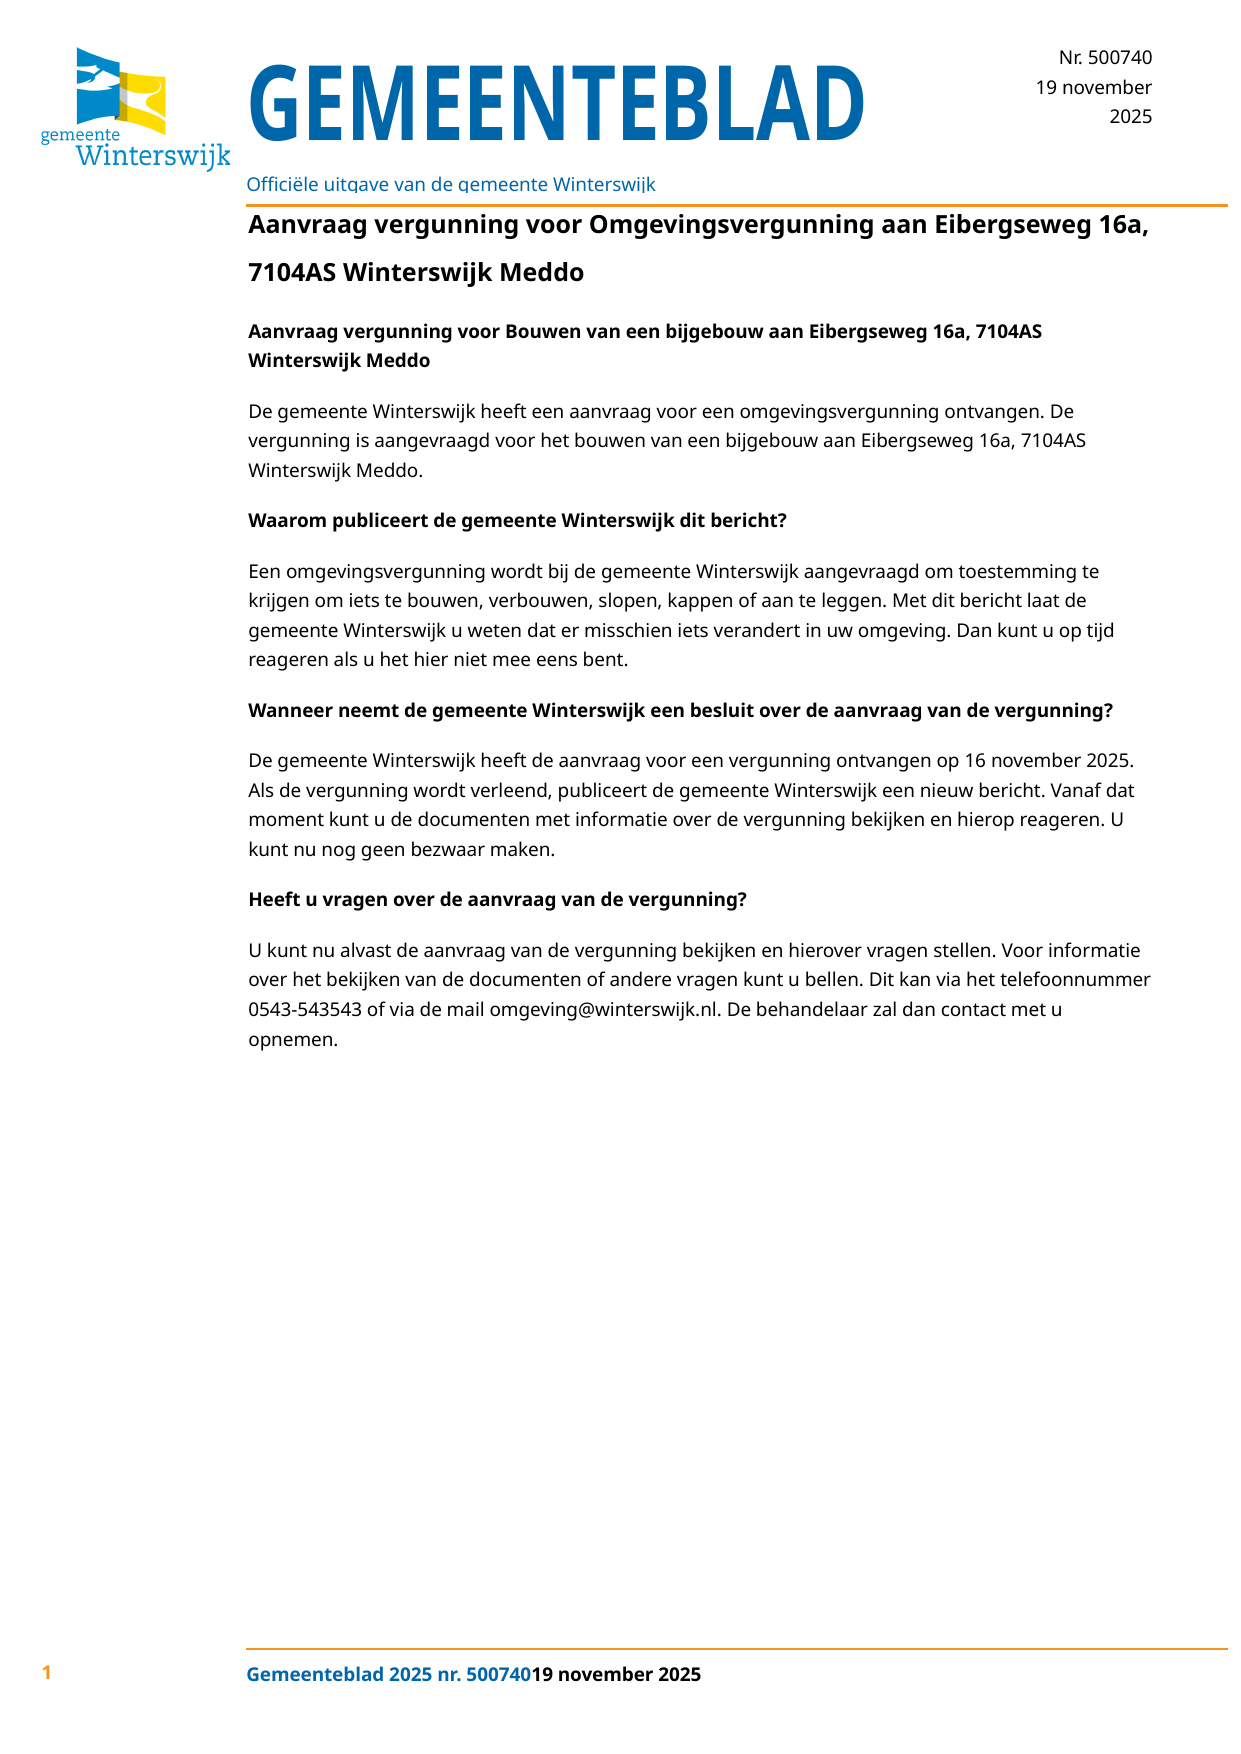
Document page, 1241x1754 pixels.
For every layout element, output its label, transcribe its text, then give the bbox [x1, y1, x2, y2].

text U kunt nu alvast de aanvraag van de vergunning bekijken en hierover vragen stellen. Voor informatie over het bekijken van de documenten of andere vragen kunt u bellen. Dit kan via het telefoonnummer 0543-543543 of via de mail omgeving@winterswijk.nl. De behandelaar zal dan contact met u opnemen. [248, 937, 1152, 1052]
text Wanneer neemt de gemeente Winterswijk een besluit over de aanvraag van de vergunning? [248, 697, 1152, 723]
text Aanvraag vergunning voor Omgevingsvergunning aan Eibergseweg 16a, 7104AS Winterswijk Meddo [248, 207, 1152, 288]
text Een omgevingsvergunning wordt bij de gemeente Winterswijk aangevraagd om toestemming te krijgen om iets te bouwen, verbouwen, slopen, kappen of aan te leggen. Met dit bericht laat de gemeente Winterswijk u weten dat er misschien iets verandert in uw omgeving. Dan kunt u op tijd reageren als u het hier niet mee eens bent. [248, 558, 1152, 672]
text De gemeente Winterswijk heeft een aanvraag voor een omgevingsvergunning ontvangen. De vergunning is aangevraagd voor het bouwen van een bijgebouw aan Eibergseweg 16a, 7104AS Winterswijk Meddo. [248, 398, 1152, 483]
text Heeft u vragen over de aanvraag van de vergunning? [248, 887, 1152, 912]
picture [41, 47, 231, 172]
text Aanvraag vergunning voor Bouwen van een bijgebouw aan Eibergseweg 16a, 7104AS Winterswijk Meddo [248, 318, 1152, 373]
picture [225, 153, 231, 162]
text De gemeente Winterswijk heeft de aanvraag voor een vergunning ontvangen op 16 november 2025. Als de vergunning wordt verleend, publiceert de gemeente Winterswijk een nieuw bericht. Vanaf dat moment kunt u de documenten met informatie over de vergunning bekijken en hierop reageren. U kunt nu nog geen bezwaar maken. [248, 747, 1152, 862]
text Waarom publiceert de gemeente Winterswijk dit bericht? [248, 507, 1152, 533]
